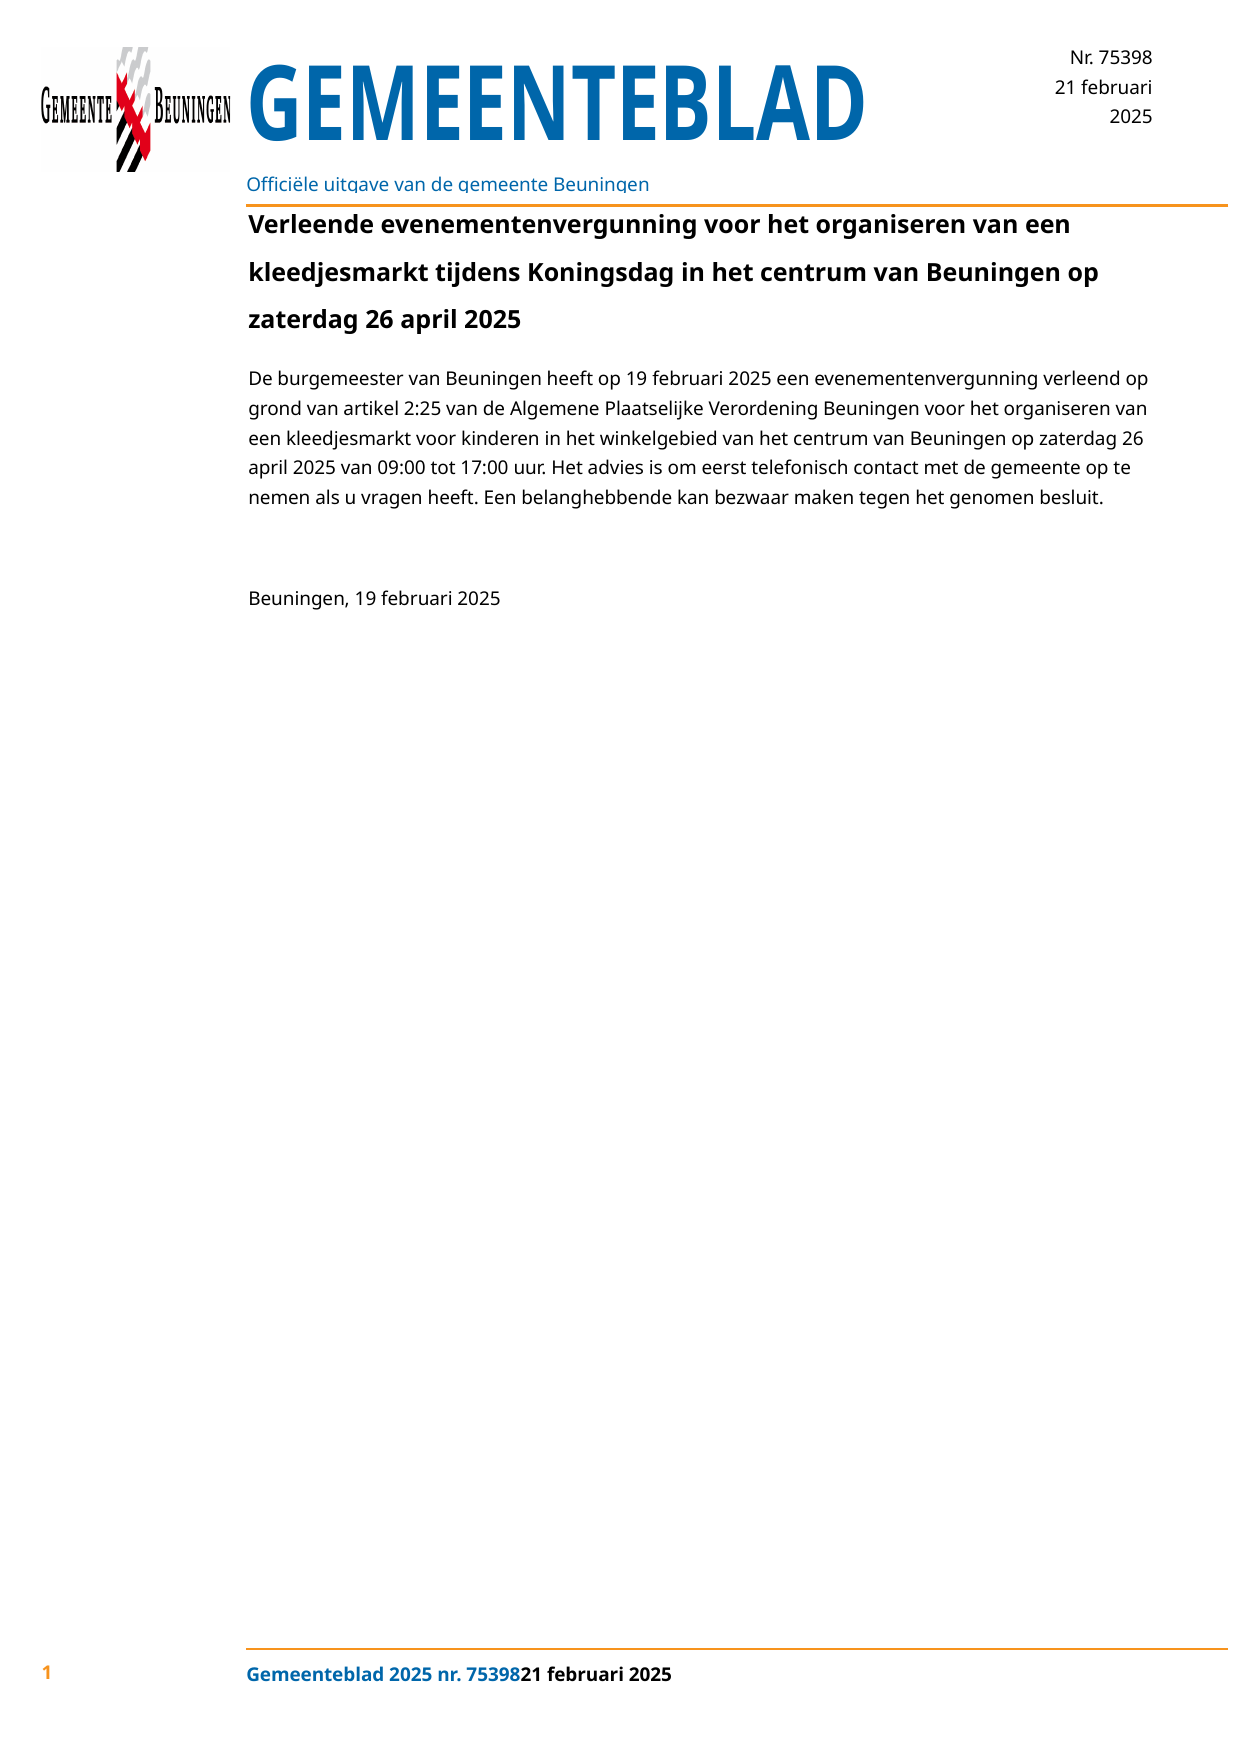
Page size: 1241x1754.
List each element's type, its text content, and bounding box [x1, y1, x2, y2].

text Beuningen, 19 februari 2025 [248, 585, 1152, 610]
picture [41, 47, 231, 172]
text De burgemeester van Beuningen heeft op 19 februari 2025 een evenementenvergunning verleend op grond van artikel 2:25 van de Algemene Plaatselijke Verordening Beuningen voor het organiseren van een kleedjesmarkt voor kinderen in het winkelgebied van het centrum van Beuningen op zaterdag 26 april 2025 van 09:00 tot 17:00 uur. Het advies is om eerst telefonisch contact met de gemeente op te nemen als u vragen heeft. Een belanghebbende kan bezwaar maken tegen het genomen besluit. [248, 366, 1152, 509]
text Verleende evenementenvergunning voor het organiseren van een kleedjesmarkt tijdens Koningsdag in het centrum van Beuningen op zaterdag 26 april 2025 [248, 207, 1152, 336]
